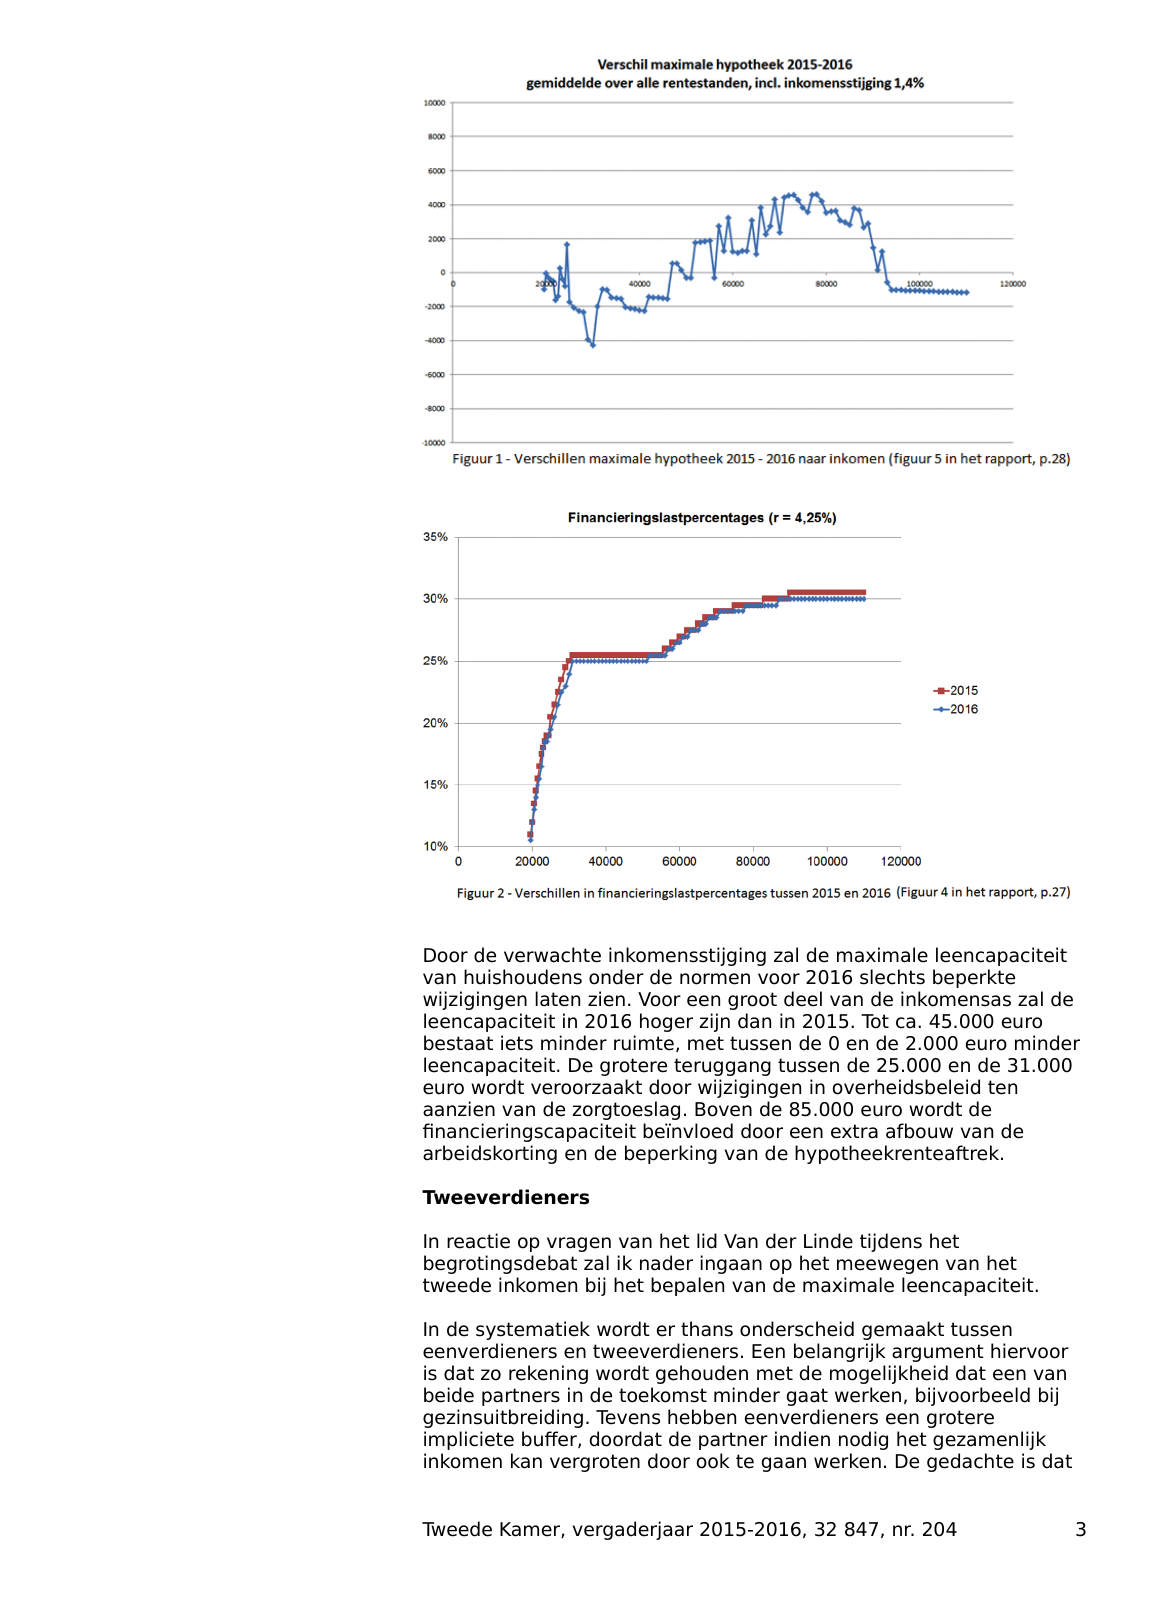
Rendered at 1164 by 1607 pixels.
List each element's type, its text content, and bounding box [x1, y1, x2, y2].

text In reactie op vragen van het lid Van der Linde tijdens het begrotingsdebat zal ik nader ingaan op het meewegen van het tweede inkomen bij het bepalen van de maximale leencapaciteit. [422, 1231, 1087, 1297]
picture [422, 510, 1072, 901]
text In de systematiek wordt er thans onderscheid gemaakt tussen eenverdieners en tweeverdieners. Een belangrijk argument hiervoor is dat zo rekening wordt gehouden met de mogelijkheid dat een van beide partners in de toekomst minder gaat werken, bijvoorbeeld bij gezinsuitbreiding. Tevens hebben eenverdieners een grotere impliciete buffer, doordat de partner indien nodig het gezamenlijk inkomen kan vergroten door ook te gaan werken. De gedachte is dat [422, 1319, 1087, 1473]
picture [422, 59, 1072, 467]
text Door de verwachte inkomensstijging zal de maximale leencapaciteit van huishoudens onder de normen voor 2016 slechts beperkte wijzigingen laten zien. Voor een groot deel van de inkomensas zal de leencapaciteit in 2016 hoger zijn dan in 2015. Tot ca. 45.000 euro bestaat iets minder ruimte, met tussen de 0 en de 2.000 euro minder leencapaciteit. De grotere teruggang tussen de 25.000 en de 31.000 euro wordt veroorzaakt door wijzigingen in overheidsbeleid ten aanzien van de zorgtoeslag. Boven de 85.000 euro wordt de financieringscapaciteit beïnvloed door een extra afbouw van de arbeidskorting en de beperking van de hypotheekrenteaftrek. [422, 945, 1087, 1164]
subtitle Tweeverdieners [422, 1187, 1087, 1209]
